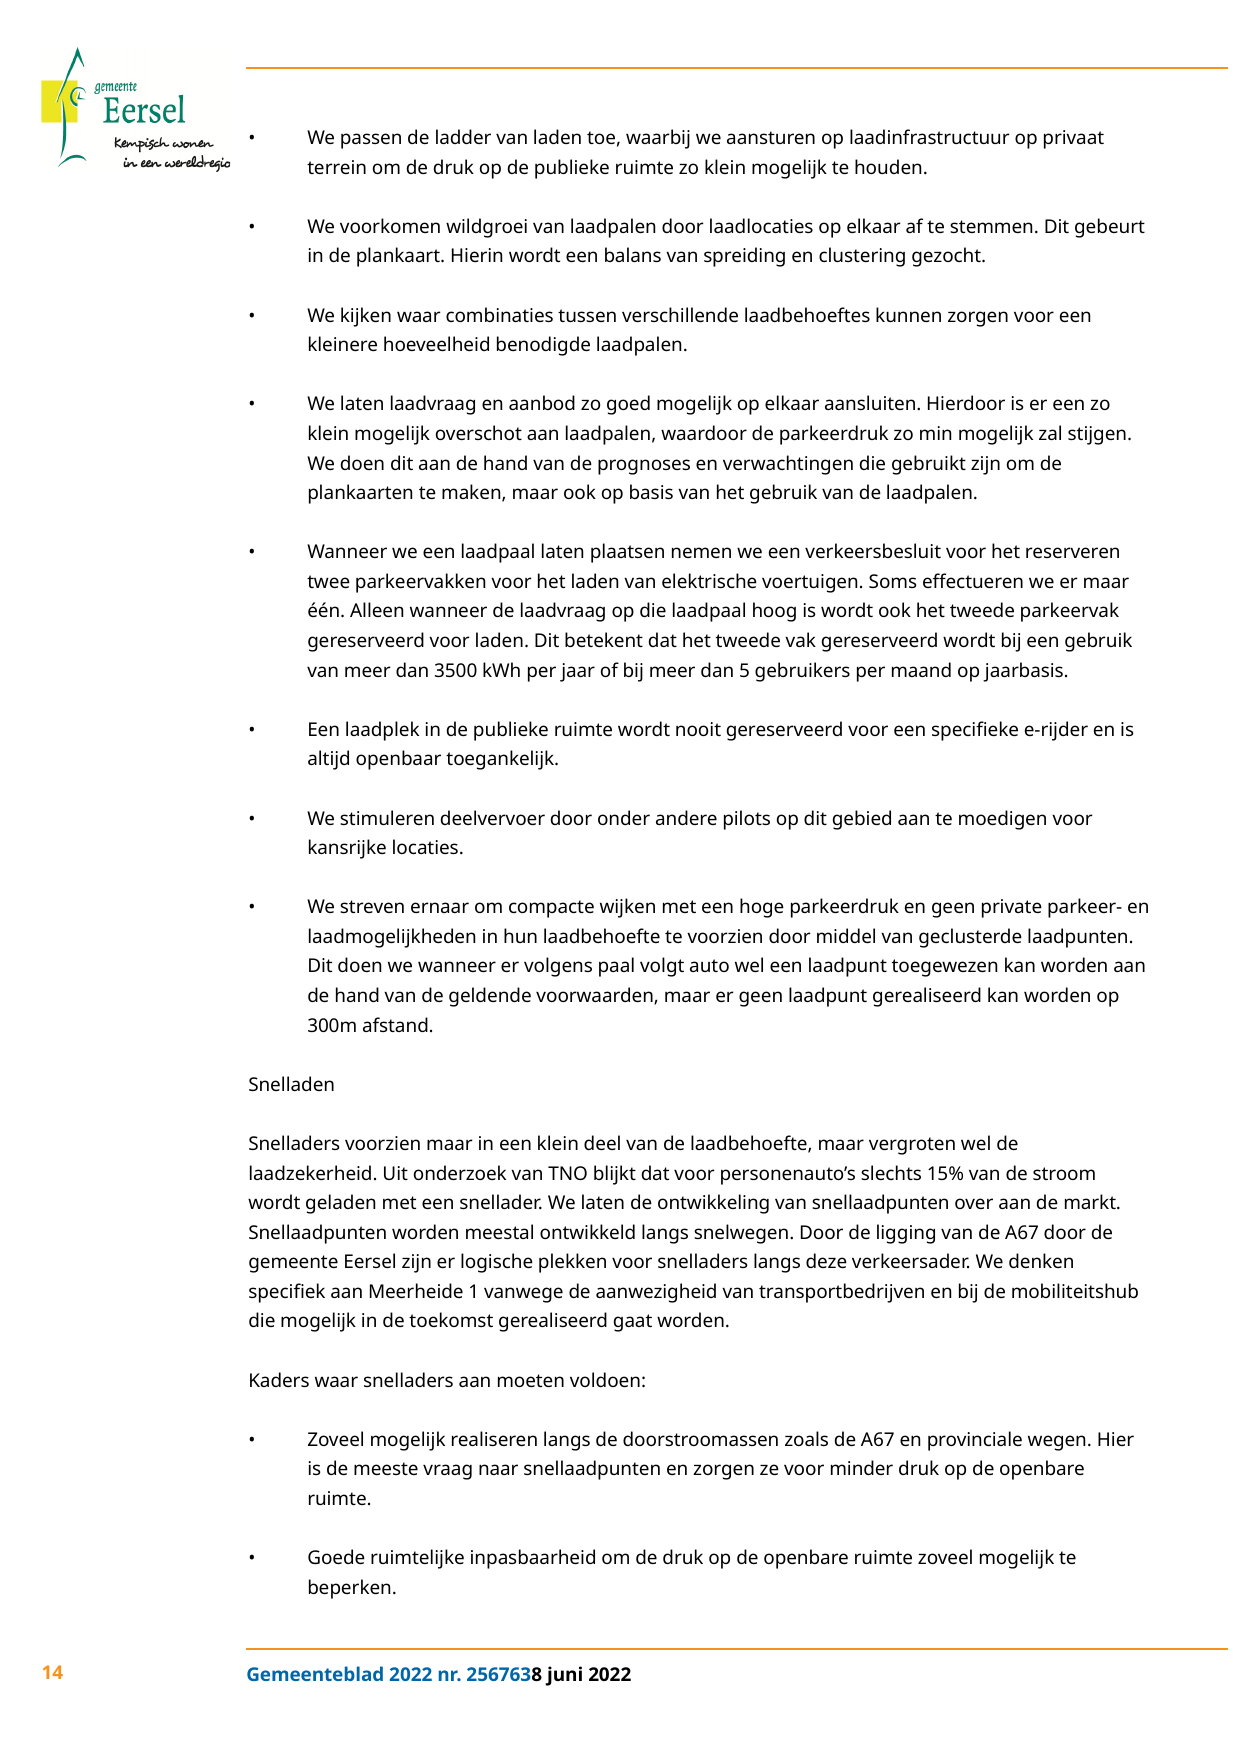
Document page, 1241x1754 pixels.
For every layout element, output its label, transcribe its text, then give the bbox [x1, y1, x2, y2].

list Zoveel mogelijk realiseren langs de doorstroomassen zoals de A67 en provinciale wegen. Hier is de meeste vraag naar snellaadpunten en zorgen ze voor minder druk op de openbare ruimte. [248, 1426, 1152, 1511]
picture [41, 47, 231, 172]
list We stimuleren deelvervoer door onder andere pilots op dit gebied aan te moedigen voor kansrijke locaties. [248, 805, 1152, 860]
list We streven ernaar om compacte wijken met een hoge parkeerdruk en geen private parkeer- en laadmogelijkheden in hun laadbehoefte te voorzien door middel van geclusterde laadpunten. Dit doen we wanneer er volgens paal volgt auto wel een laadpunt toegewezen kan worden aan de hand van de geldende voorwaarden, maar er geen laadpunt gerealiseerd kan worden op 300m afstand. [248, 893, 1152, 1038]
text Snelladers voorzien maar in een klein deel van de laadbehoefte, maar vergroten wel de laadzekerheid. Uit onderzoek van TNO blijkt dat voor personenauto’s slechts 15% van de stroom wordt geladen met een snellader. We laten de ontwikkeling van snellaadpunten over aan de markt. Snellaadpunten worden meestal ontwikkeld langs snelwegen. Door de ligging van de A67 door de gemeente Eersel zijn er logische plekken voor snelladers langs deze verkeersader. We denken specifiek aan Meerheide 1 vanwege de aanwezigheid van transportbedrijven en bij de mobiliteitshub die mogelijk in de toekomst gerealiseerd gaat worden. [248, 1130, 1152, 1333]
text Snelladen [248, 1071, 1152, 1097]
list Goede ruimtelijke inpasbaarheid om de druk op de openbare ruimte zoveel mogelijk te beperken. [248, 1544, 1152, 1600]
list We voorkomen wildgroei van laadpalen door laadlocaties op elkaar af te stemmen. Dit gebeurt in de plankaart. Hierin wordt een balans van spreiding en clustering gezocht. [248, 213, 1152, 268]
list We passen de ladder van laden toe, waarbij we aansturen op laadinfrastructuur op privaat terrein om de druk op de publieke ruimte zo klein mogelijk te houden. [248, 124, 1152, 180]
list We laten laadvraag en aanbod zo goed mogelijk op elkaar aansluiten. Hierdoor is er een zo klein mogelijk overschot aan laadpalen, waardoor de parkeerdruk zo min mogelijk zal stijgen. We doen dit aan de hand van de prognoses en verwachtingen die gebruikt zijn om de plankaarten te maken, maar ook op basis van het gebruik van de laadpalen. [248, 391, 1152, 505]
list Een laadplek in de publieke ruimte wordt nooit gereserveerd voor een specifieke e-rijder en is altijd openbaar toegankelijk. [248, 716, 1152, 771]
text Kaders waar snelladers aan moeten voldoen: [248, 1367, 1152, 1393]
list We kijken waar combinaties tussen verschillende laadbehoeftes kunnen zorgen voor een kleinere hoeveelheid benodigde laadpalen. [248, 302, 1152, 357]
list Wanneer we een laadpaal laten plaatsen nemen we een verkeersbesluit voor het reserveren twee parkeervakken voor het laden van elektrische voertuigen. Soms effectueren we er maar één. Alleen wanneer de laadvraag op die laadpaal hoog is wordt ook het tweede parkeervak gereserveerd voor laden. Dit betekent dat het tweede vak gereserveerd wordt bij een gebruik van meer dan 3500 kWh per jaar of bij meer dan 5 gebruikers per maand op jaarbasis. [248, 538, 1152, 683]
